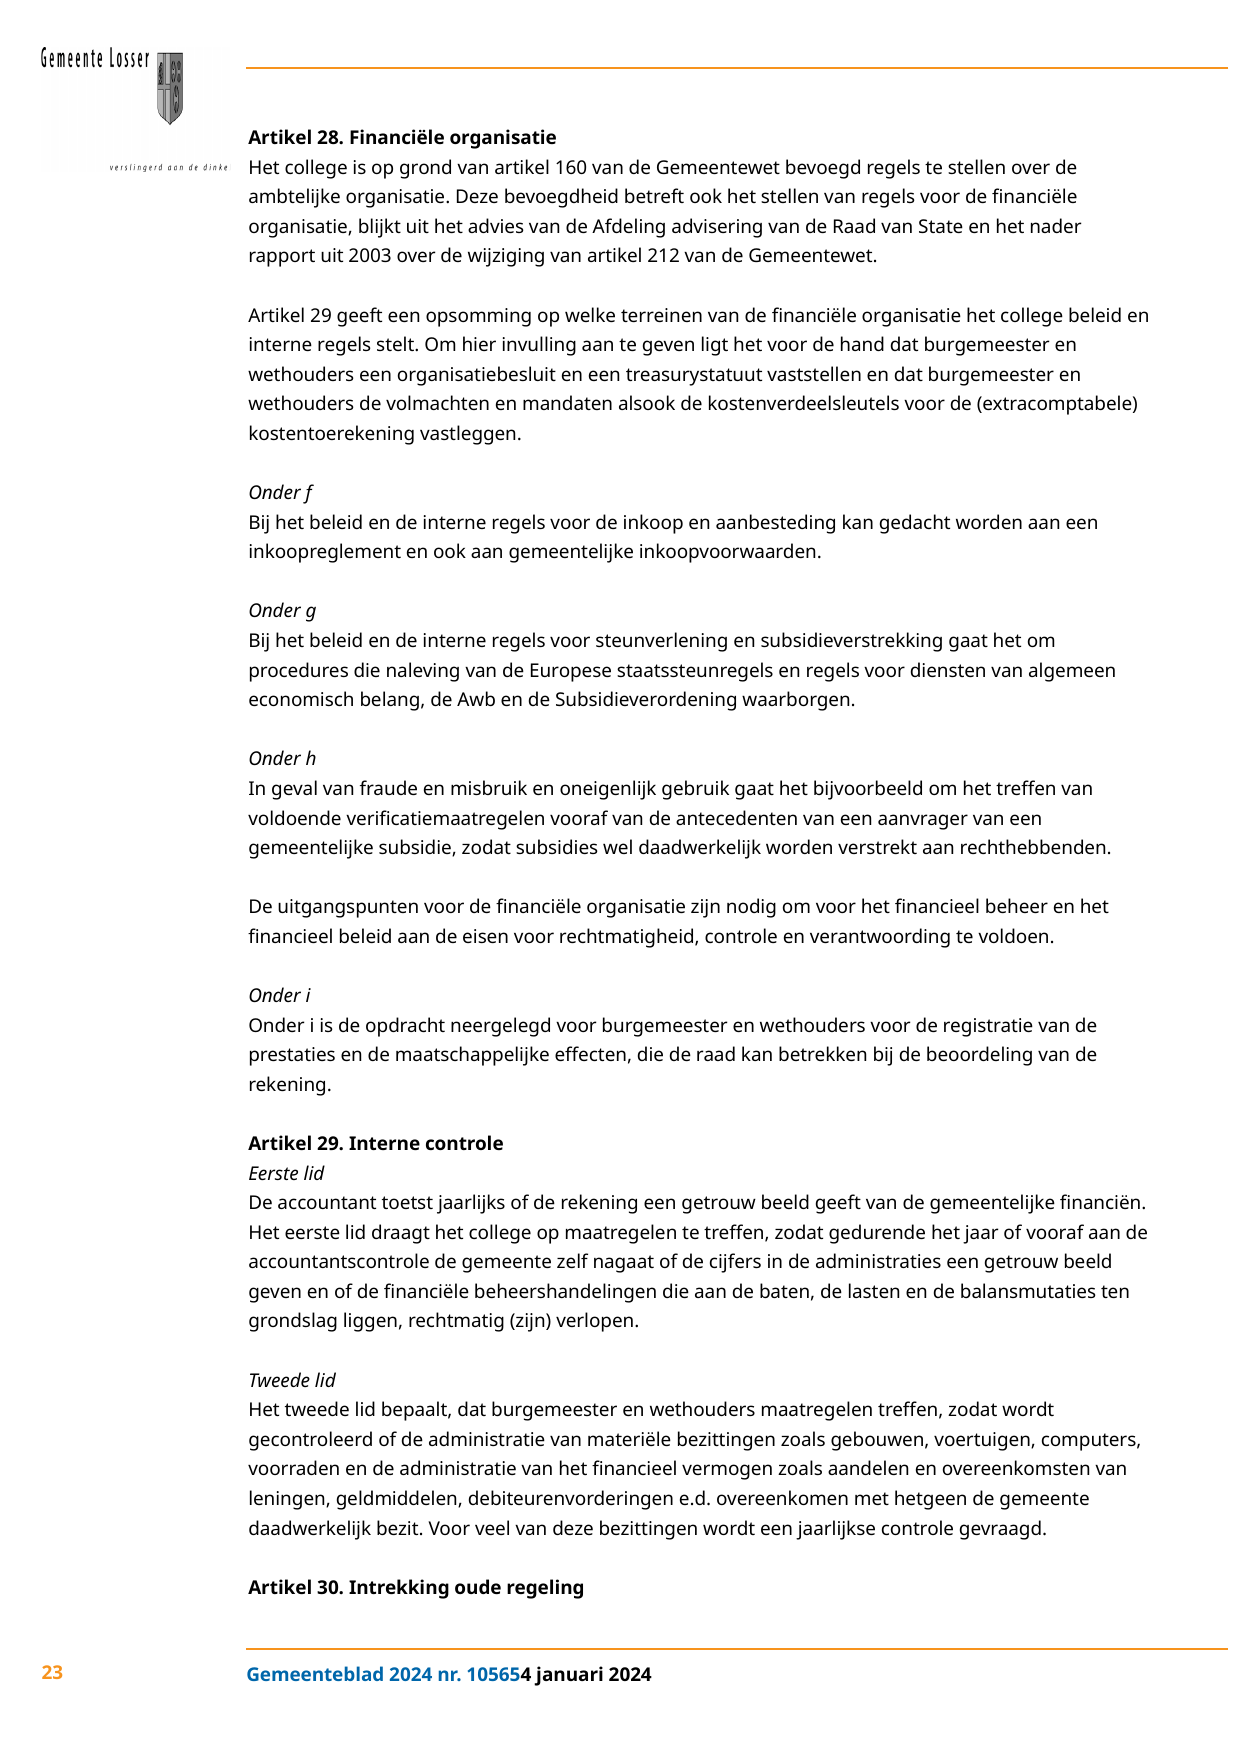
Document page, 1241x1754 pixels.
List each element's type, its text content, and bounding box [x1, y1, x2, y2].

text Het college is op grond van artikel 160 van de Gemeentewet bevoegd regels te stellen over de ambtelijke organisatie. Deze bevoegdheid betreft ook het stellen van regels voor de financiële organisatie, blijkt uit het advies van de Afdeling advisering van de Raad van State en het nader rapport uit 2003 over de wijziging van artikel 212 van de Gemeentewet. [248, 154, 1152, 268]
text Onder h [248, 746, 1152, 771]
text Bij het beleid en de interne regels voor de inkoop en aanbesteding kan gedacht worden aan een inkoopreglement en ook aan gemeentelijke inkoopvoorwaarden. [248, 509, 1152, 564]
text Artikel 29 geeft een opsomming op welke terreinen van de financiële organisatie het college beleid en interne regels stelt. Om hier invulling aan te geven ligt het voor de hand dat burgemeester en wethouders een organisatiebesluit en een treasurystatuut vaststellen en dat burgemeester en wethouders de volmachten en mandaten alsook de kostenverdeelsleutels voor de (extracomptabele) kostentoerekening vastleggen. [248, 302, 1152, 446]
text Artikel 29. Interne controle [248, 1130, 1152, 1156]
text Artikel 30. Intrekking oude regeling [248, 1574, 1152, 1600]
text In geval van fraude en misbruik en oneigenlijk gebruik gaat het bijvoorbeeld om het treffen van voldoende verificatiemaatregelen vooraf van de antecedenten van een aanvrager van een gemeentelijke subsidie, zodat subsidies wel daadwerkelijk worden verstrekt aan rechthebbenden. [248, 775, 1152, 860]
text Onder g [248, 598, 1152, 623]
text De uitgangspunten voor de financiële organisatie zijn nodig om voor het financieel beheer en het financieel beleid aan de eisen voor rechtmatigheid, controle en verantwoording te voldoen. [248, 893, 1152, 949]
text Onder i is de opdracht neergelegd voor burgemeester en wethouders voor de registratie van de prestaties en de maatschappelijke effecten, die de raad kan betrekken bij de beoordeling van de rekening. [248, 1012, 1152, 1097]
text Eerste lid [248, 1160, 1152, 1186]
picture [41, 47, 231, 172]
text Artikel 28. Financiële organisatie [248, 124, 1152, 150]
text Het tweede lid bepaalt, dat burgemeester en wethouders maatregelen treffen, zodat wordt gecontroleerd of de administratie van materiële bezittingen zoals gebouwen, voertuigen, computers, voorraden en de administratie van het financieel vermogen zoals aandelen en overeenkomsten van leningen, geldmiddelen, debiteurenvorderingen e.d. overeenkomen met hetgeen de gemeente daadwerkelijk bezit. Voor veel van deze bezittingen wordt een jaarlijkse controle gevraagd. [248, 1396, 1152, 1541]
text Onder i [248, 982, 1152, 1008]
text Tweede lid [248, 1367, 1152, 1393]
text Onder f [248, 479, 1152, 505]
text Bij het beleid en de interne regels voor steunverlening en subsidieverstrekking gaat het om procedures die naleving van de Europese staatssteunregels en regels voor diensten van algemeen economisch belang, de Awb en de Subsidieverordening waarborgen. [248, 627, 1152, 712]
text De accountant toetst jaarlijks of de rekening een getrouw beeld geeft van de gemeentelijke financiën. Het eerste lid draagt het college op maatregelen te treffen, zodat gedurende het jaar of vooraf aan de accountantscontrole de gemeente zelf nagaat of de cijfers in de administraties een getrouw beeld geven en of de financiële beheershandelingen die aan de baten, de lasten en de balansmutaties ten grondslag liggen, rechtmatig (zijn) verlopen. [248, 1189, 1152, 1333]
